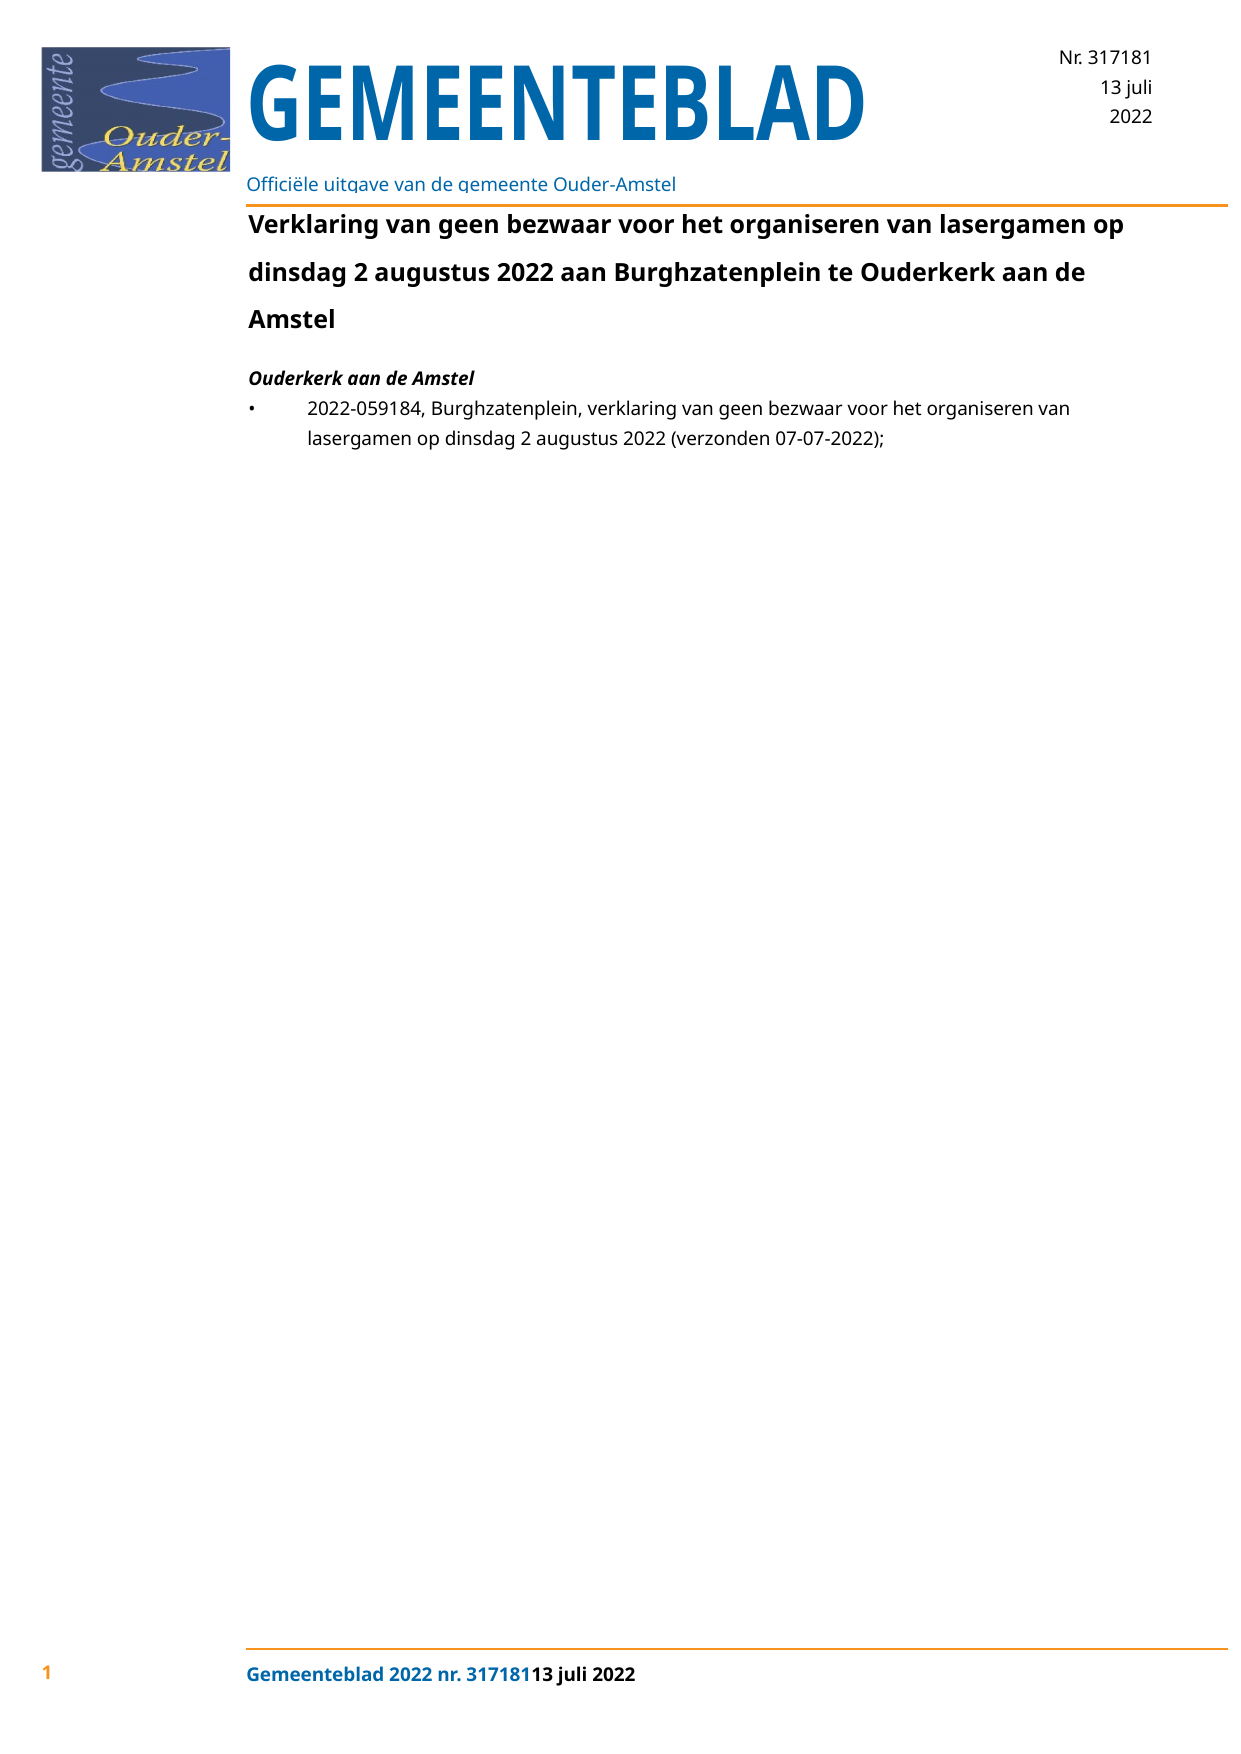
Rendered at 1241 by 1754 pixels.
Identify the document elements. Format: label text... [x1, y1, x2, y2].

text Verklaring van geen bezwaar voor het organiseren van lasergamen op dinsdag 2 augustus 2022 aan Burghzatenplein te Ouderkerk aan de Amstel [248, 207, 1152, 336]
picture [41, 47, 231, 172]
text Ouderkerk aan de Amstel [248, 366, 1152, 391]
list 2022-059184, Burghzatenplein, verklaring van geen bezwaar voor het organiseren van lasergamen op dinsdag 2 augustus 2022 (verzonden 07-07-2022); [248, 395, 1152, 450]
